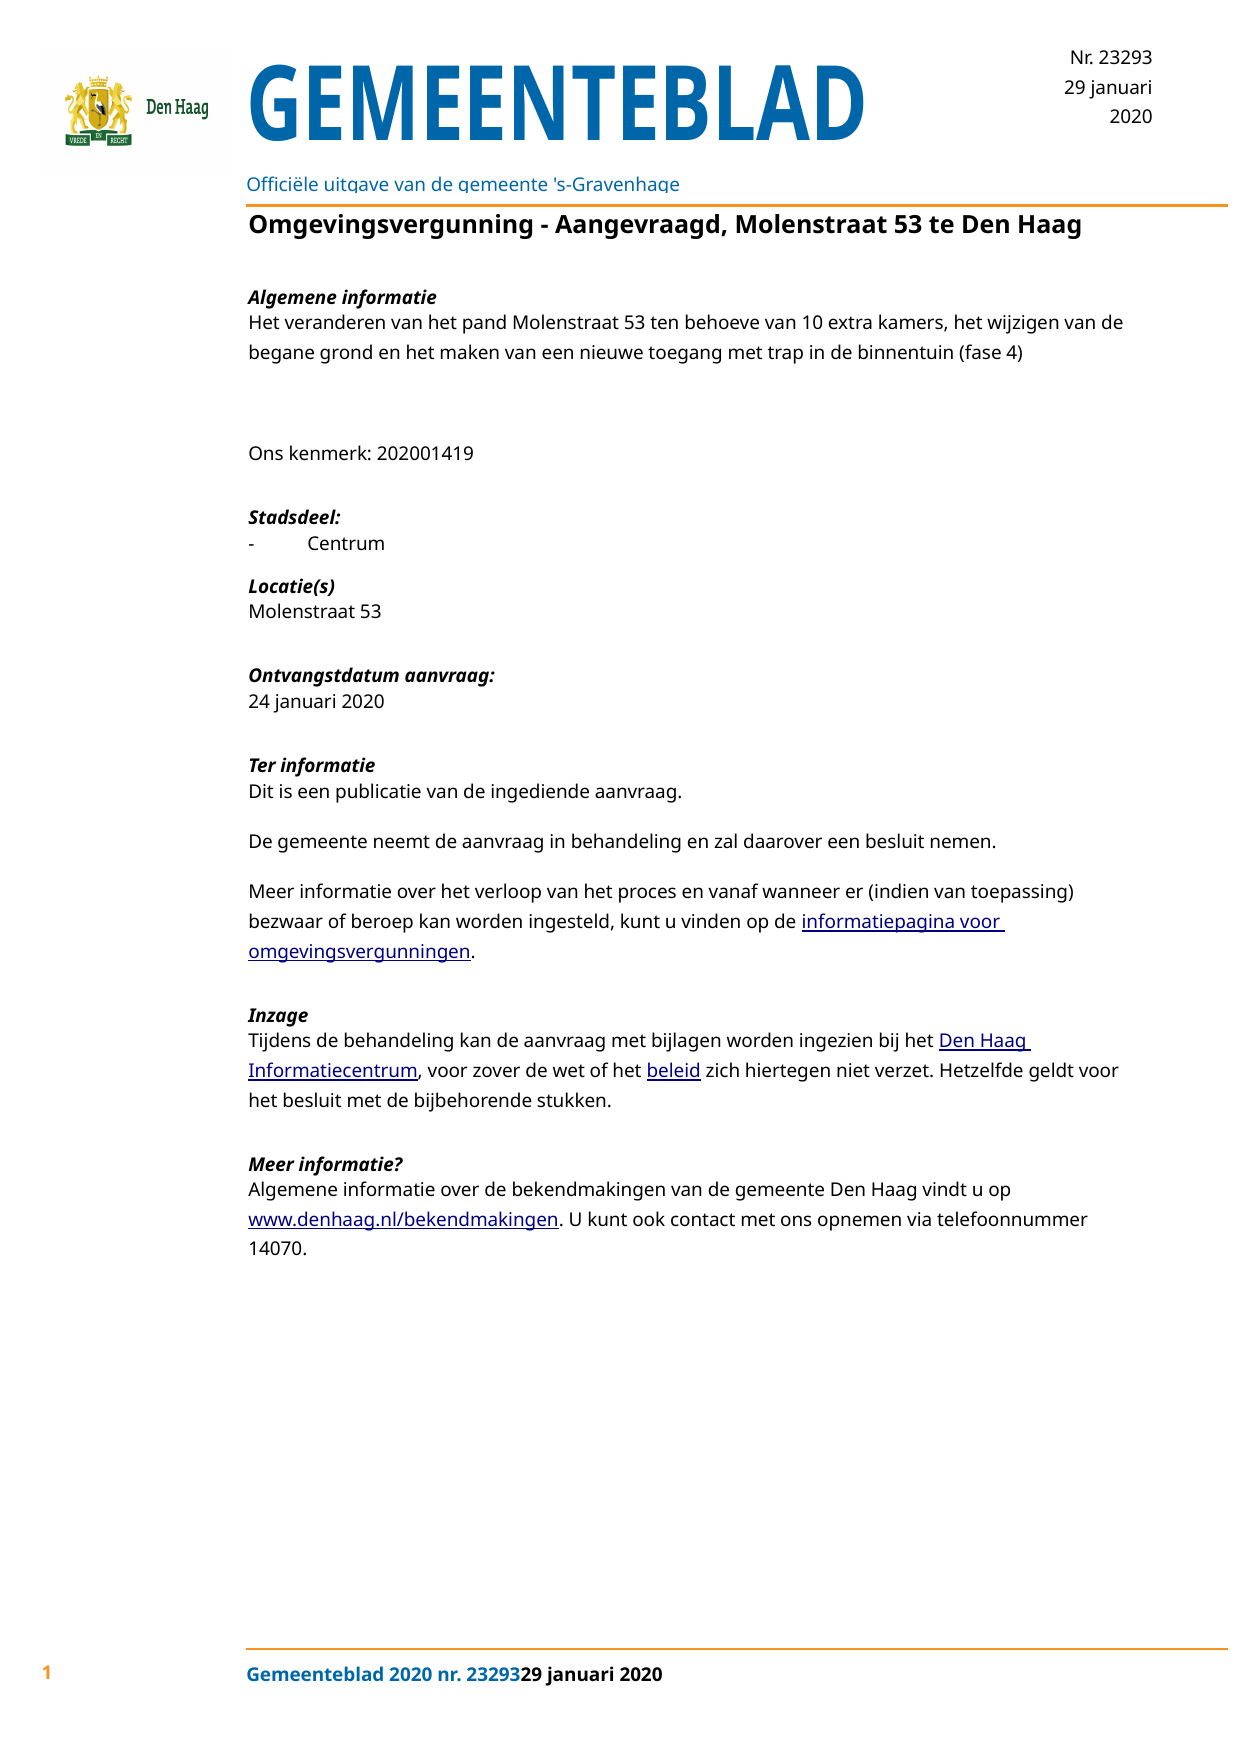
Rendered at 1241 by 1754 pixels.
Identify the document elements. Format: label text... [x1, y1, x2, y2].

text Inzage [248, 1002, 1152, 1028]
text Omgevingsvergunning - Aangevraagd, Molenstraat 53 te Den Haag [248, 207, 1152, 241]
text Meer informatie? [248, 1151, 1152, 1176]
text Locatie(s) [248, 573, 1152, 598]
text Ontvangstdatum aanvraag: [248, 662, 1152, 688]
text De gemeente neemt de aanvraag in behandeling en zal daarover een besluit nemen. [248, 828, 1152, 854]
text Stadsdeel: [248, 504, 1152, 530]
picture [41, 47, 231, 172]
text Molenstraat 53 [248, 598, 1152, 624]
text Meer informatie over het verloop van het proces en vanaf wanneer er (indien van toepassing) bezwaar of beroep kan worden ingesteld, kunt u vinden op de informatiepagina voor omgevingsvergunningen. [248, 879, 1152, 964]
text Tijdens de behandeling kan de aanvraag met bijlagen worden ingezien bij het Den Haag Informatiecentrum, voor zover de wet of het beleid zich hiertegen niet verzet. Hetzelfde geldt voor het besluit met de bijbehorende stukken. [248, 1028, 1152, 1112]
text Dit is een publicatie van de ingediende aanvraag. [248, 778, 1152, 804]
list Centrum [248, 530, 1152, 555]
text Algemene informatie over de bekendmakingen van de gemeente Den Haag vindt u op www.denhaag.nl/bekendmakingen. U kunt ook contact met ons opnemen via telefoonnummer 14070. [248, 1176, 1152, 1261]
text 24 januari 2020 [248, 688, 1152, 714]
text Het veranderen van het pand Molenstraat 53 ten behoeve van 10 extra kamers, het wijzigen van de begane grond en het maken van een nieuwe toegang met trap in de binnentuin (fase 4) [248, 309, 1152, 365]
text Ons kenmerk: 202001419 [248, 440, 1152, 466]
text Ter informatie [248, 752, 1152, 778]
text Algemene informatie [248, 284, 1152, 309]
